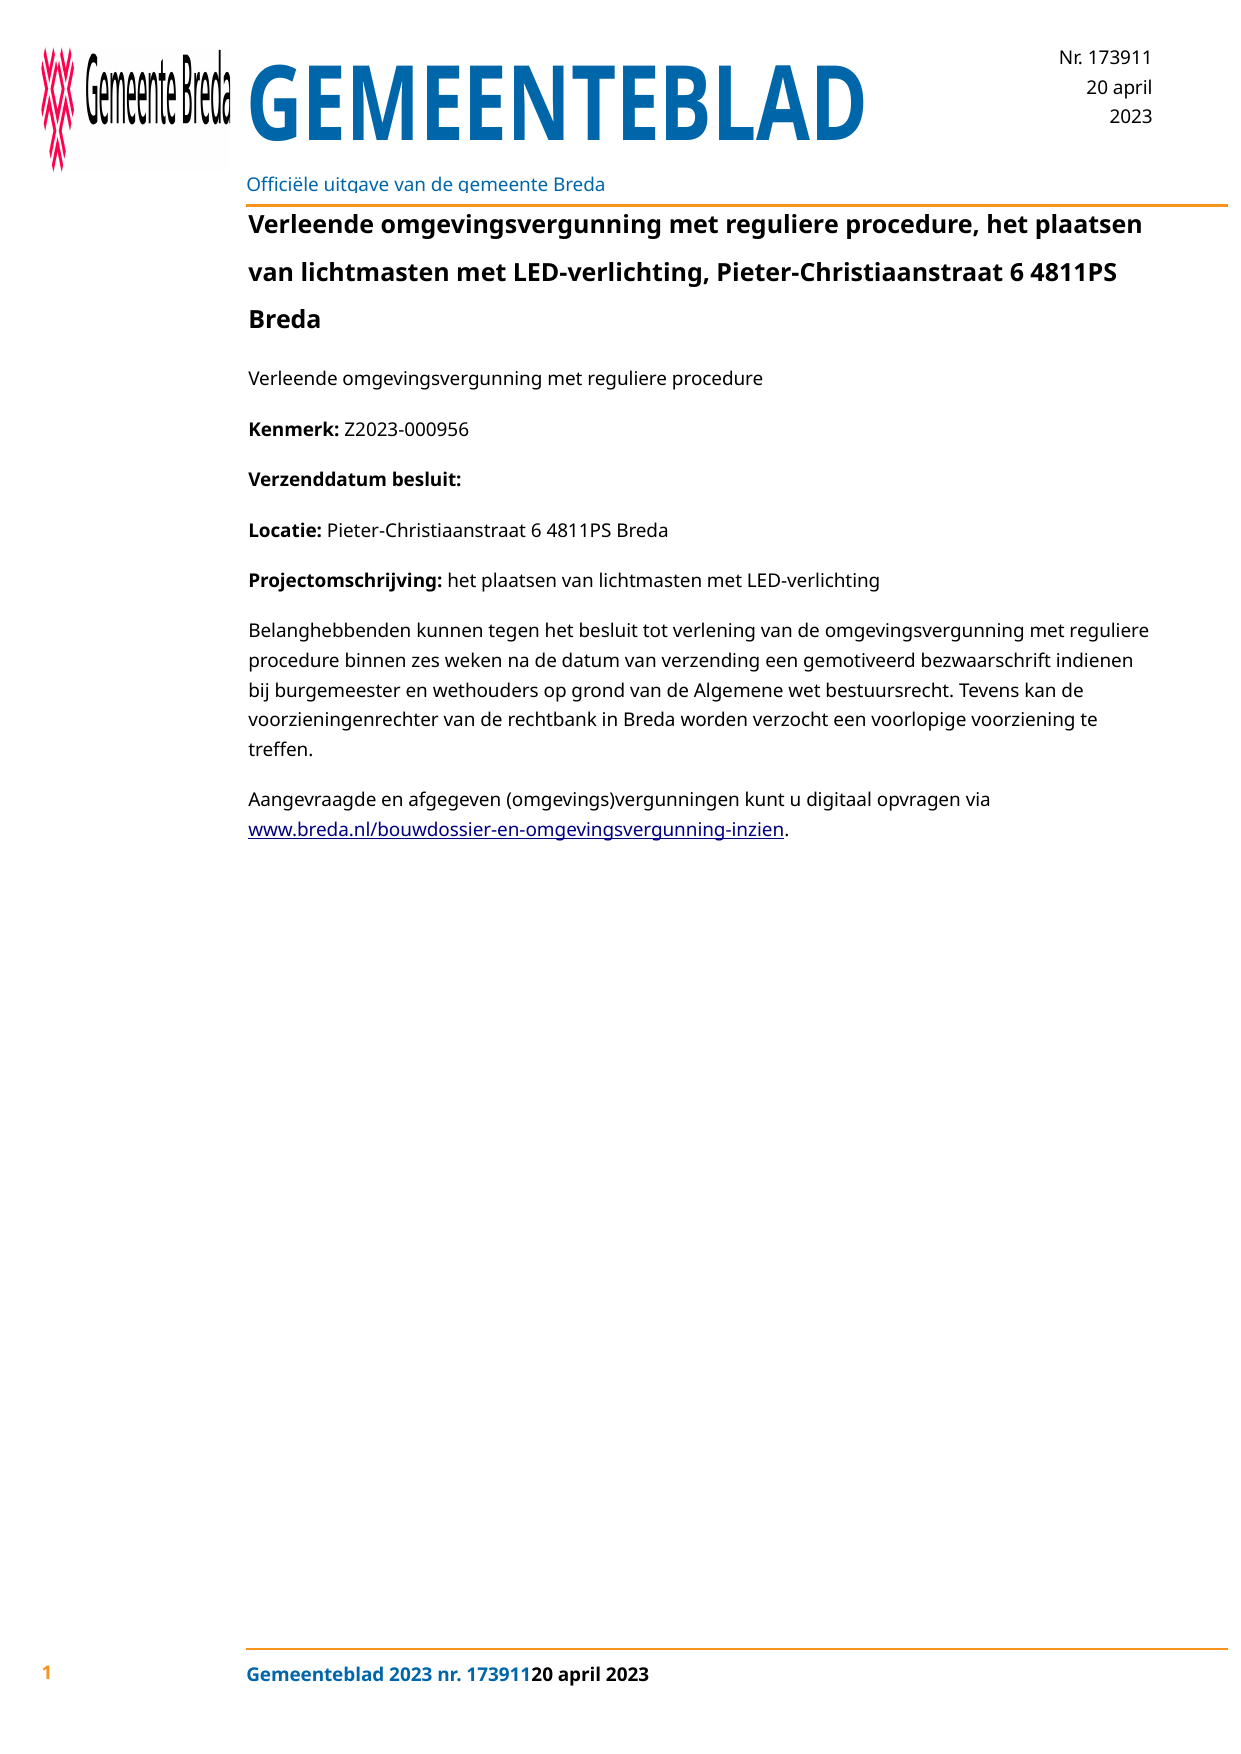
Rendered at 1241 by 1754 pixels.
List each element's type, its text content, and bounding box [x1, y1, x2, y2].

text Kenmerk: Z2023-000956 [248, 416, 1152, 442]
text Verzenddatum besluit: [248, 466, 1152, 492]
text Belanghebbenden kunnen tegen het besluit tot verlening van de omgevingsvergunning met reguliere procedure binnen zes weken na de datum van verzending een gemotiveerd bezwaarschrift indienen bij burgemeester en wethouders op grond van de Algemene wet bestuursrecht. Tevens kan de voorzieningenrechter van de rechtbank in Breda worden verzocht een voorlopige voorziening te treffen. [248, 618, 1152, 762]
text Locatie: Pieter-Christiaanstraat 6 4811PS Breda [248, 517, 1152, 542]
text Projectomschrijving: het plaatsen van lichtmasten met LED-verlichting [248, 567, 1152, 593]
text Verleende omgevingsvergunning met reguliere procedure, het plaatsen van lichtmasten met LED-verlichting, Pieter-Christiaanstraat 6 4811PS Breda [248, 207, 1152, 336]
text Aangevraagde en afgegeven (omgevings)vergunningen kunt u digitaal opvragen via www.breda.nl/bouwdossier-en-omgevingsvergunning-inzien. [248, 786, 1152, 842]
text Verleende omgevingsvergunning met reguliere procedure [248, 366, 1152, 391]
picture [41, 47, 231, 172]
